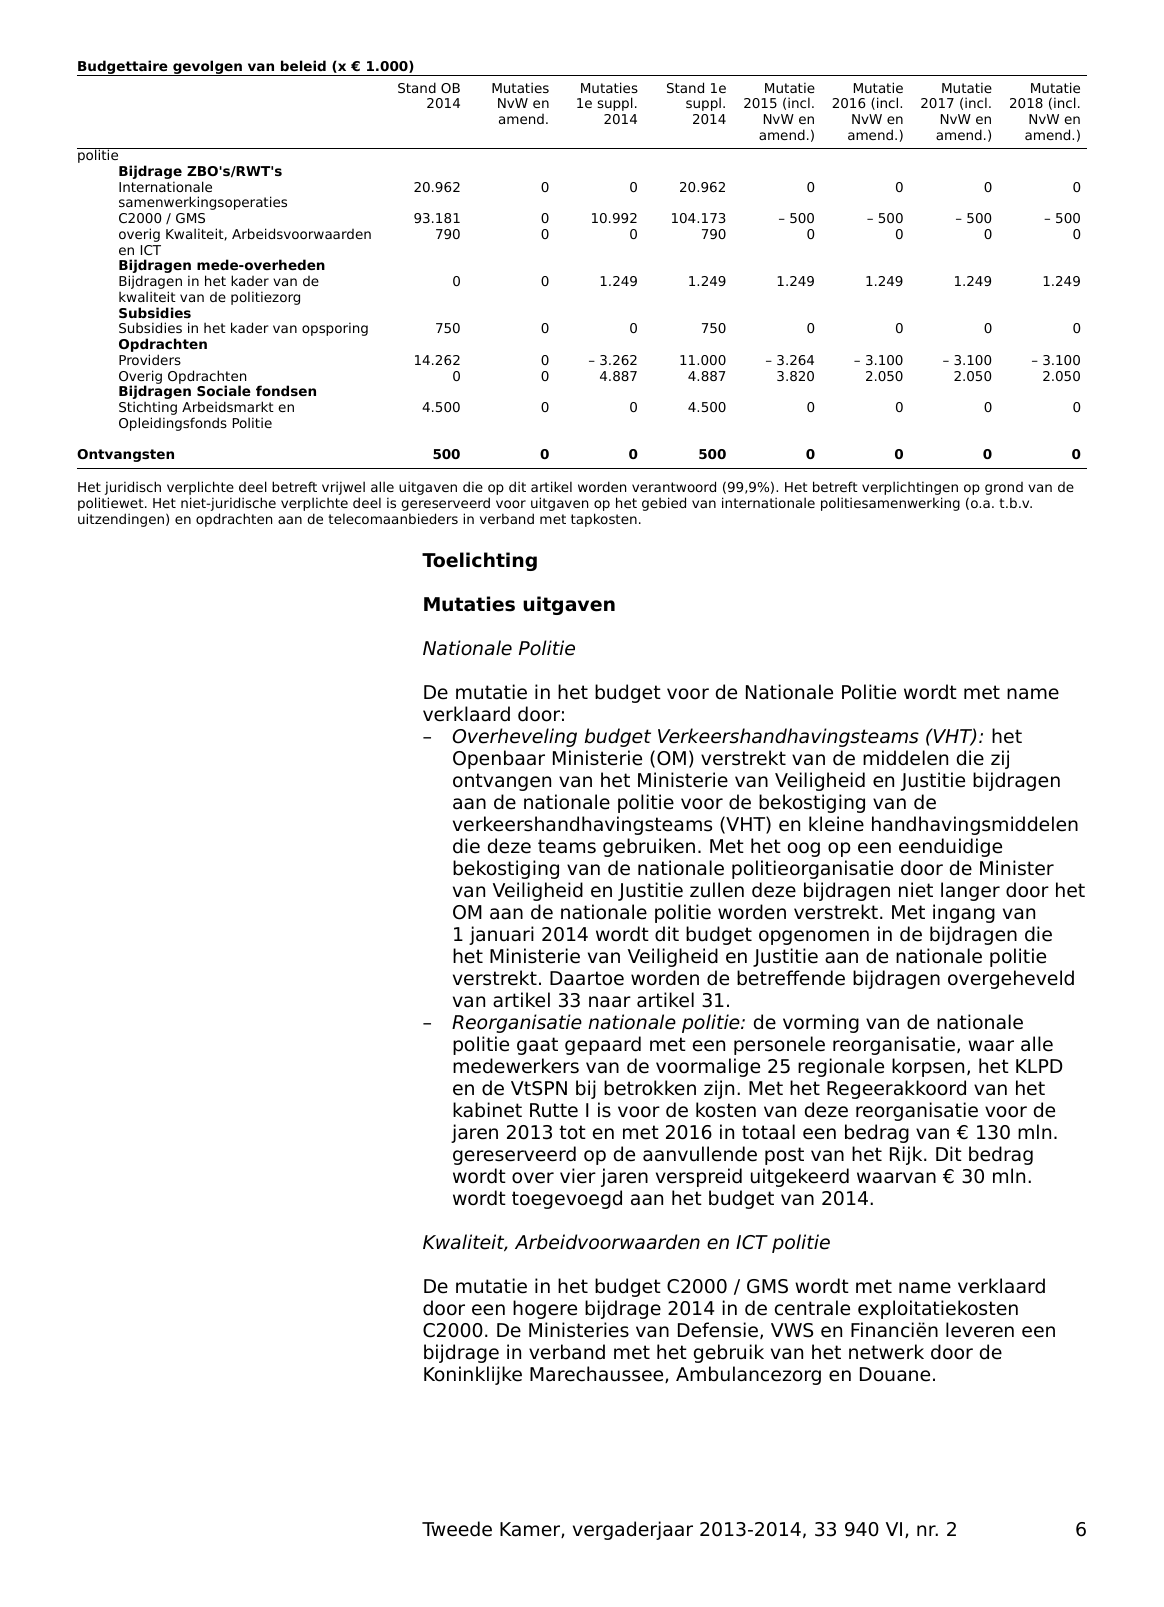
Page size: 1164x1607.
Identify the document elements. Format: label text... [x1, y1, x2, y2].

table_cell [466, 431, 555, 447]
table_cell 0 [821, 447, 909, 467]
table_cell [555, 431, 644, 447]
table_cell 2.050 [821, 368, 909, 384]
table_cell 1.249 [821, 274, 909, 305]
table_cell [77, 384, 112, 400]
table_cell [909, 258, 998, 274]
table_cell [732, 305, 821, 321]
table_cell 0 [466, 447, 555, 467]
table_cell [909, 164, 998, 179]
table_cell [555, 337, 644, 353]
table_cell 0 [732, 227, 821, 258]
table_cell [644, 149, 732, 164]
table_cell [644, 305, 732, 321]
table_cell [555, 384, 644, 400]
table_cell [998, 164, 1087, 179]
table_cell [555, 149, 644, 164]
table_cell [112, 431, 378, 447]
table_cell [732, 384, 821, 400]
table_cell [555, 305, 644, 321]
table_cell [998, 431, 1087, 447]
table_cell [77, 431, 112, 447]
table_cell [77, 321, 112, 337]
table_cell Opdrachten [112, 337, 378, 353]
table_cell [77, 164, 112, 179]
table_cell – 500 [732, 211, 821, 227]
table_cell 1.249 [998, 274, 1087, 305]
table_cell [644, 337, 732, 353]
table_cell 14.262 [378, 353, 466, 368]
table_cell [77, 400, 112, 431]
table_cell 0 [466, 180, 555, 211]
table_cell [821, 305, 909, 321]
table_cell 0 [555, 321, 644, 337]
table_cell [909, 149, 998, 164]
table_cell – 3.100 [821, 353, 909, 368]
table_cell [821, 337, 909, 353]
table_cell [821, 258, 909, 274]
table_cell C2000 / GMS [112, 211, 378, 227]
table_cell 500 [378, 447, 466, 467]
text – Reorganisatie nationale politie: de vorming van de nationale politie gaat gepaard met een personele reorganisatie, waar alle medewerkers van de voormalige 25 regionale korpsen, het KLPD en de VtSPN bij betrokken zijn. Met het Regeerakkoord van het kabinet Rutte I is voor de kosten van deze reorganisatie voor de jaren 2013 tot en met 2016 in totaal een bedrag van € 130 mln. gereserveerd op de aanvullende post van het Rijk. Dit bedrag wordt over vier jaren verspreid uitgekeerd waarvan € 30 mln. wordt toegevoegd aan het budget van 2014. [422, 1012, 1087, 1209]
table_cell 0 [555, 227, 644, 258]
table_cell overig Kwaliteit, Arbeidsvoorwaarden en ICT [112, 227, 378, 258]
table_cell [644, 431, 732, 447]
table_cell 11.000 [644, 353, 732, 368]
table_cell [909, 384, 998, 400]
table_cell 4.500 [378, 400, 466, 431]
table_cell [909, 305, 998, 321]
table_cell 0 [909, 447, 998, 467]
table_cell 3.820 [732, 368, 821, 384]
table_cell – 3.100 [909, 353, 998, 368]
table_cell Mutatie 2018 (incl. NvW en amend.) [998, 76, 1087, 148]
table_cell Bijdragen Sociale fondsen [112, 384, 378, 400]
table_cell [909, 337, 998, 353]
table_cell 2.050 [998, 368, 1087, 384]
table_cell – 3.264 [732, 353, 821, 368]
table_cell Providers [112, 353, 378, 368]
table_cell 0 [732, 447, 821, 467]
table_cell 0 [998, 447, 1087, 467]
subtitle Kwaliteit, Arbeidvoorwaarden en ICT politie [422, 1232, 1087, 1254]
subtitle Mutaties uitgaven [422, 594, 1087, 616]
table_cell Het juridisch verplichte deel betreft vrijwel alle uitgaven die op dit artikel worden verantwoord (99,9%). Het betreft verplichtingen op grond van de politiewet. Het niet-juridische verplichte deel is gereserveerd voor uitgaven op het gebied van internationale politiesamenwerking (o.a. t.b.v. uitzendingen) en opdrachten aan de telecomaanbieders in verband met tapkosten. [77, 469, 1087, 527]
table_cell [466, 384, 555, 400]
table_cell [77, 180, 112, 211]
table_cell 0 [466, 227, 555, 258]
table_cell [821, 149, 909, 164]
table_cell Bijdragen in het kader van de kwaliteit van de politiezorg [112, 274, 378, 305]
table_cell 0 [466, 211, 555, 227]
table_cell [378, 384, 466, 400]
table_cell Mutatie 2015 (incl. NvW en amend.) [732, 76, 821, 148]
table_cell 0 [909, 321, 998, 337]
subtitle Nationale Politie [422, 638, 1087, 660]
table_cell 0 [466, 368, 555, 384]
table_cell [732, 258, 821, 274]
table_cell [732, 149, 821, 164]
table_cell [378, 337, 466, 353]
table_cell [644, 164, 732, 179]
table_cell Overig Opdrachten [112, 368, 378, 384]
table_cell 0 [555, 447, 644, 467]
table_cell Mutaties 1e suppl. 2014 [555, 76, 644, 148]
table_cell 0 [821, 180, 909, 211]
table_cell 500 [644, 447, 732, 467]
table_cell [77, 368, 112, 384]
table_cell [466, 149, 555, 164]
table_cell 0 [909, 180, 998, 211]
table_cell 0 [732, 180, 821, 211]
table_cell 790 [378, 227, 466, 258]
table_cell Mutatie 2017 (incl. NvW en amend.) [909, 76, 998, 148]
table_cell 0 [466, 321, 555, 337]
table_cell 0 [821, 400, 909, 431]
table_cell 0 [732, 321, 821, 337]
table_cell 4.887 [644, 368, 732, 384]
table_cell Mutaties NvW en amend. [466, 76, 555, 148]
table_cell Bijdrage ZBO's/RWT's [112, 164, 378, 179]
table_cell [555, 164, 644, 179]
table_cell Bijdragen mede-overheden [112, 258, 378, 274]
subtitle Toelichting [422, 549, 1087, 572]
table_cell 0 [555, 400, 644, 431]
table_cell 104.173 [644, 211, 732, 227]
table_cell [378, 164, 466, 179]
table_cell [909, 431, 998, 447]
table_cell 0 [998, 227, 1087, 258]
table_cell – 500 [998, 211, 1087, 227]
table_cell [378, 149, 466, 164]
table_cell [77, 353, 112, 368]
table_cell [998, 258, 1087, 274]
table_cell – 500 [909, 211, 998, 227]
table_cell Internationale samenwerkingsoperaties [112, 180, 378, 211]
table_cell [77, 305, 112, 321]
table_cell 1.249 [732, 274, 821, 305]
table_cell – 3.100 [998, 353, 1087, 368]
table_cell [77, 211, 112, 227]
table_cell [466, 305, 555, 321]
table_cell [378, 305, 466, 321]
table_cell Stand 1e suppl. 2014 [644, 76, 732, 148]
table_cell 4.500 [644, 400, 732, 431]
table_cell [821, 164, 909, 179]
table_cell – 500 [821, 211, 909, 227]
table_cell 790 [644, 227, 732, 258]
table_cell [466, 258, 555, 274]
table_cell [77, 274, 112, 305]
table_cell 0 [998, 180, 1087, 211]
table_cell Mutatie 2016 (incl. NvW en amend.) [821, 76, 909, 148]
table_cell 93.181 [378, 211, 466, 227]
table_cell 1.249 [909, 274, 998, 305]
table_cell [378, 258, 466, 274]
table_cell 0 [998, 321, 1087, 337]
table_cell 0 [466, 274, 555, 305]
table_cell [732, 164, 821, 179]
table_cell 20.962 [644, 180, 732, 211]
table_cell 0 [466, 353, 555, 368]
text De mutatie in het budget voor de Nationale Politie wordt met name verklaard door: [422, 682, 1087, 726]
text De mutatie in het budget C2000 / GMS wordt met name verklaard door een hogere bijdrage 2014 in de centrale exploitatiekosten C2000. De Ministeries van Defensie, VWS en Financiën leveren een bijdrage in verband met het gebruik van het netwerk door de Koninklijke Marechaussee, Ambulancezorg en Douane. [422, 1276, 1087, 1386]
table_cell [998, 149, 1087, 164]
table_cell 2.050 [909, 368, 998, 384]
table_cell politie [77, 149, 378, 164]
table_cell 750 [378, 321, 466, 337]
table_cell [77, 258, 112, 274]
table_cell 0 [821, 227, 909, 258]
table_cell Stand OB 2014 [378, 76, 466, 148]
table_cell 0 [732, 400, 821, 431]
table_cell 0 [555, 180, 644, 211]
table_cell Stichting Arbeidsmarkt en Opleidingsfonds Politie [112, 400, 378, 431]
table_cell [998, 384, 1087, 400]
table_cell 0 [909, 227, 998, 258]
table_cell Subsidies [112, 305, 378, 321]
table_cell 0 [821, 321, 909, 337]
table_cell 4.887 [555, 368, 644, 384]
table_cell – 3.262 [555, 353, 644, 368]
table_cell [998, 337, 1087, 353]
table_cell [466, 337, 555, 353]
table_cell 0 [466, 400, 555, 431]
table_cell Subsidies in het kader van opsporing [112, 321, 378, 337]
table_cell 750 [644, 321, 732, 337]
table_cell [77, 227, 112, 258]
table_cell [112, 76, 378, 148]
table_cell 0 [378, 368, 466, 384]
table_cell 1.249 [555, 274, 644, 305]
table_cell 10.992 [555, 211, 644, 227]
table_cell [77, 76, 112, 148]
table_cell 0 [998, 400, 1087, 431]
table_cell Ontvangsten [77, 447, 378, 467]
table_cell [378, 431, 466, 447]
table_cell [466, 164, 555, 179]
table_cell 1.249 [644, 274, 732, 305]
table_cell [821, 431, 909, 447]
table_cell [644, 258, 732, 274]
table_cell [644, 384, 732, 400]
table_cell 0 [909, 400, 998, 431]
table_cell [77, 337, 112, 353]
table_cell [821, 384, 909, 400]
table_cell [555, 258, 644, 274]
table_cell [732, 431, 821, 447]
table_cell 0 [378, 274, 466, 305]
table_cell [732, 337, 821, 353]
table_cell [998, 305, 1087, 321]
text – Overheveling budget Verkeershandhavingsteams (VHT): het Openbaar Ministerie (OM) verstrekt van de middelen die zij ontvangen van het Ministerie van Veiligheid en Justitie bijdragen aan de nationale politie voor de bekostiging van de verkeershandhavingsteams (VHT) en kleine handhavingsmiddelen die deze teams gebruiken. Met het oog op een eenduidige bekostiging van de nationale politieorganisatie door de Minister van Veiligheid en Justitie zullen deze bijdragen niet langer door het OM aan de nationale politie worden verstrekt. Met ingang van 1 januari 2014 wordt dit budget opgenomen in de bijdragen die het Ministerie van Veiligheid en Justitie aan de nationale politie verstrekt. Daartoe worden de betreffende bijdragen overgeheveld van artikel 33 naar artikel 31. [422, 726, 1087, 1012]
table_header Budgettaire gevolgen van beleid (x € 1.000) [77, 59, 1087, 75]
table_cell 20.962 [378, 180, 466, 211]
